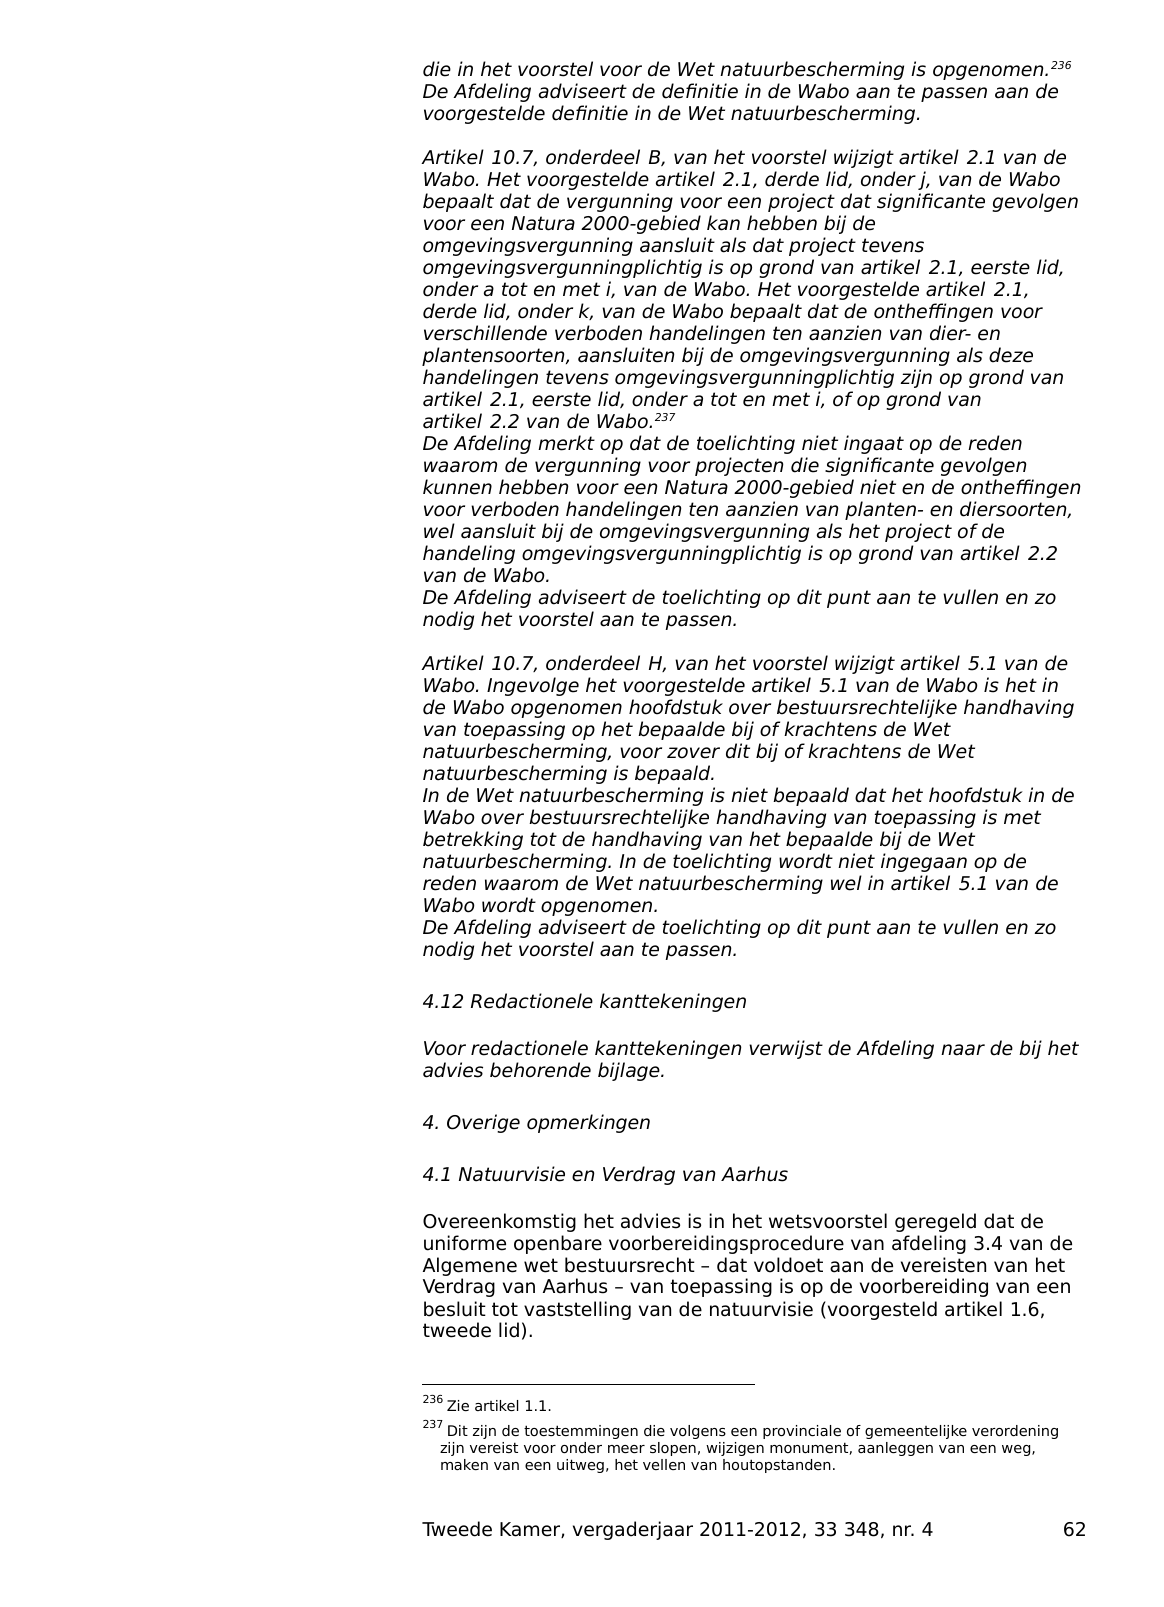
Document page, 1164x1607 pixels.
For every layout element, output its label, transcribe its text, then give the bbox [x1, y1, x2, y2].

text In de Wet natuurbescherming is niet bepaald dat het hoofdstuk in de Wabo over bestuursrechtelijke handhaving van toepassing is met betrekking tot de handhaving van het bepaalde bij de Wet natuurbescherming. In de toelichting wordt niet ingegaan op de reden waarom de Wet natuurbescherming wel in artikel 5.1 van de Wabo wordt opgenomen. [422, 785, 1087, 917]
text De Afdeling adviseert de toelichting op dit punt aan te vullen en zo nodig het voorstel aan te passen. [422, 587, 1087, 631]
text die in het voorstel voor de Wet natuurbescherming is opgenomen. De Afdeling adviseert de definitie in de Wabo aan te passen aan de voorgestelde definitie in de Wet natuurbescherming. [422, 59, 1087, 125]
text Artikel 10.7, onderdeel B, van het voorstel wijzigt artikel 2.1 van de Wabo. Het voorgestelde artikel 2.1, derde lid, onder j, van de Wabo bepaalt dat de vergunning voor een project dat significante gevolgen voor een Natura 2000-gebied kan hebben bij de omgevingsvergunning aansluit als dat project tevens omgevingsvergunningplichtig is op grond van artikel 2.1, eerste lid, onder a tot en met i, van de Wabo. Het voorgestelde artikel 2.1, derde lid, onder k, van de Wabo bepaalt dat de ontheffingen voor verschillende verboden handelingen ten aanzien van dier- en plantensoorten, aansluiten bij de omgevingsvergunning als deze handelingen tevens omgevingsvergunningplichtig zijn op grond van artikel 2.1, eerste lid, onder a tot en met i, of op grond van artikel 2.2 van de Wabo. [422, 147, 1087, 433]
text De Afdeling adviseert de toelichting op dit punt aan te vullen en zo nodig het voorstel aan te passen. [422, 917, 1087, 961]
subtitle 4.12 Redactionele kanttekeningen [422, 991, 1087, 1013]
text De Afdeling merkt op dat de toelichting niet ingaat op de reden waarom de vergunning voor projecten die significante gevolgen kunnen hebben voor een Natura 2000-gebied niet en de ontheffingen voor verboden handelingen ten aanzien van planten- en diersoorten, wel aansluit bij de omgevingsvergunning als het project of de handeling omgevingsvergunningplichtig is op grond van artikel 2.2 van de Wabo. [422, 433, 1087, 587]
text Overeenkomstig het advies is in het wetsvoorstel geregeld dat de uniforme openbare voorbereidingsprocedure van afdeling 3.4 van de Algemene wet bestuursrecht – dat voldoet aan de vereisten van het Verdrag van Aarhus – van toepassing is op de voorbereiding van een besluit tot vaststelling van de natuurvisie (voorgesteld artikel 1.6, tweede lid). [422, 1211, 1087, 1342]
text Dit zijn de toestemmingen die volgens een provinciale of gemeentelijke verordening zijn vereist voor onder meer slopen, wijzigen monument, aanleggen van een weg, maken van een uitweg, het vellen van houtopstanden. [422, 1418, 1087, 1474]
subtitle 4. Overige opmerkingen [422, 1112, 1087, 1133]
text Zie artikel 1.1. [422, 1393, 1087, 1416]
subtitle 4.1 Natuurvisie en Verdrag van Aarhus [422, 1163, 1087, 1186]
text Voor redactionele kanttekeningen verwijst de Afdeling naar de bij het advies behorende bijlage. [422, 1038, 1087, 1082]
text Artikel 10.7, onderdeel H, van het voorstel wijzigt artikel 5.1 van de Wabo. Ingevolge het voorgestelde artikel 5.1 van de Wabo is het in de Wabo opgenomen hoofdstuk over bestuursrechtelijke handhaving van toepassing op het bepaalde bij of krachtens de Wet natuurbescherming, voor zover dit bij of krachtens de Wet natuurbescherming is bepaald. [422, 653, 1087, 785]
